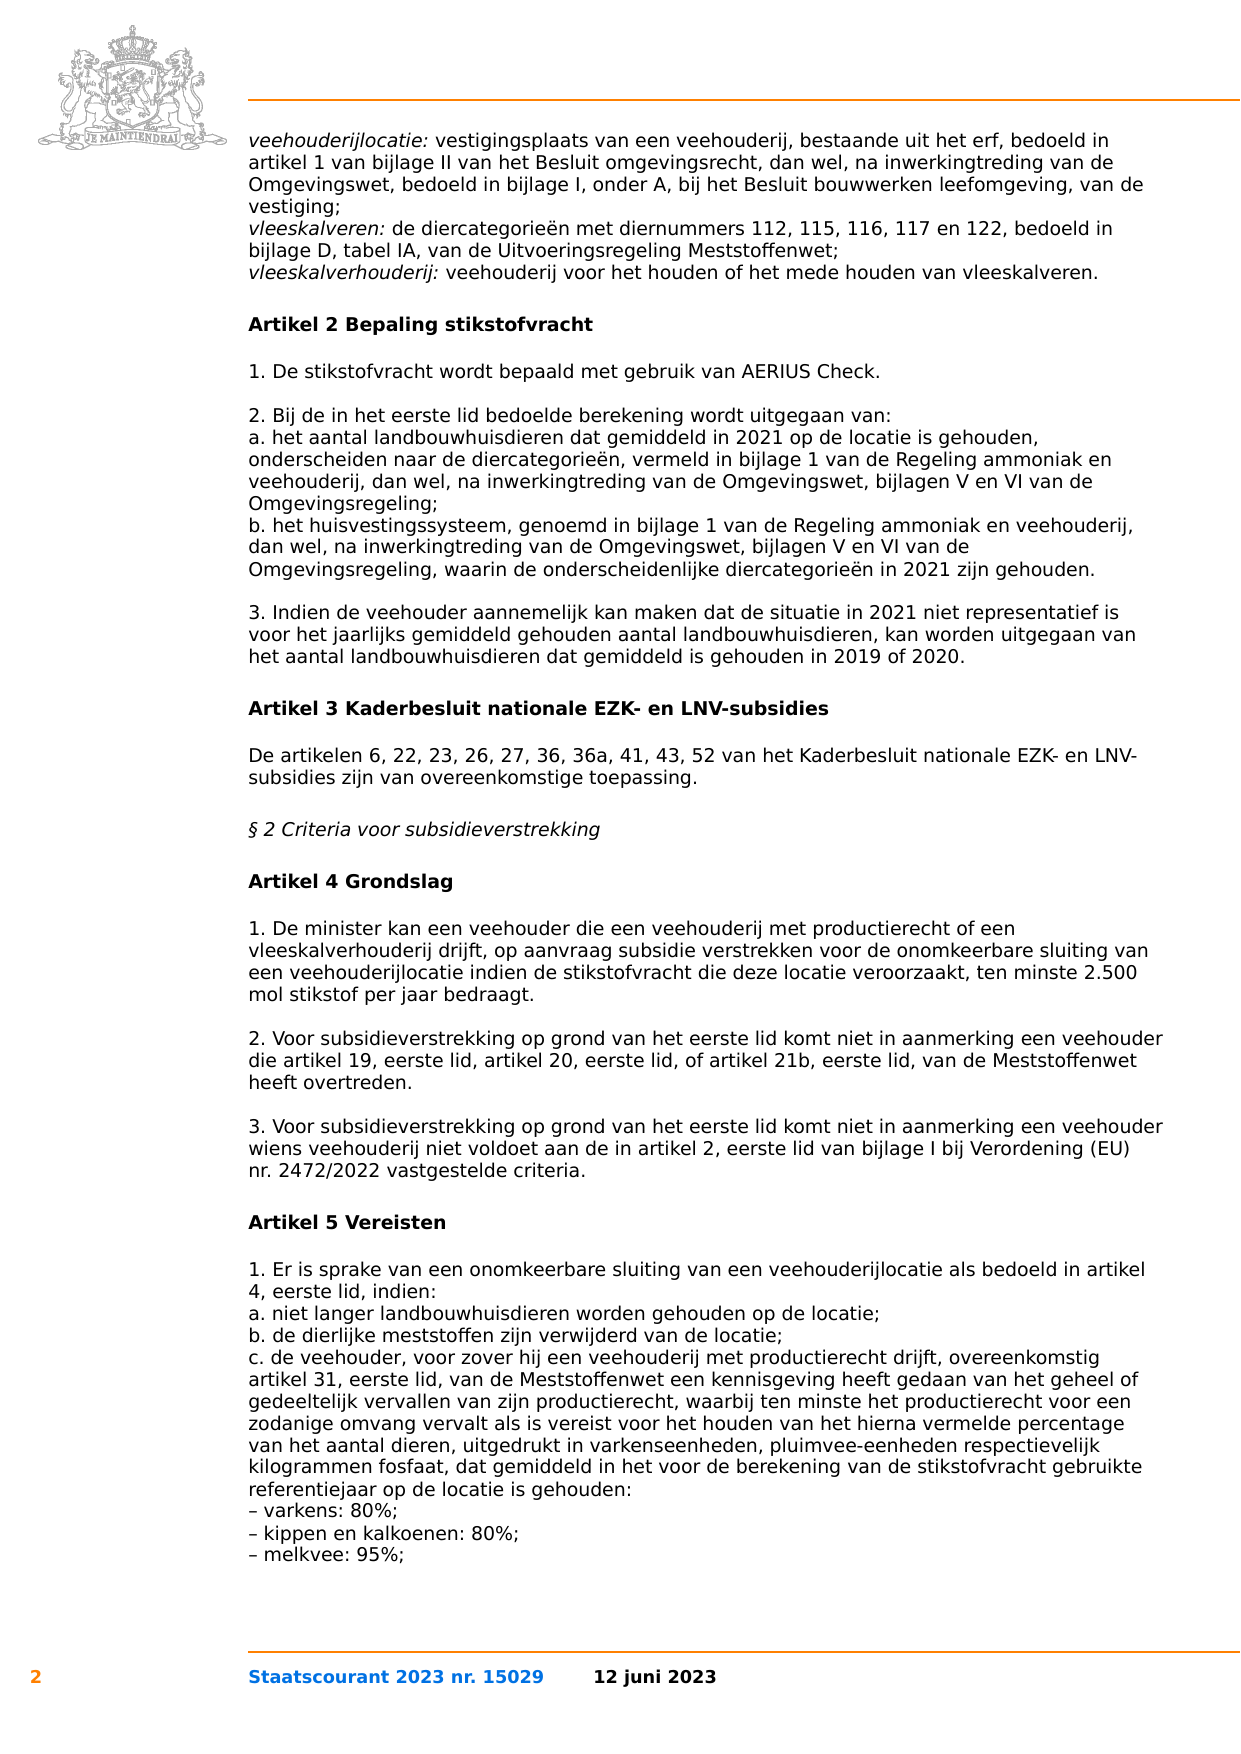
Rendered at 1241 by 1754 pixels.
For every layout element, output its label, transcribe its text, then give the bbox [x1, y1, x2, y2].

text b. het huisvestingssysteem, genoemd in bijlage 1 van de Regeling ammoniak en veehouderij, dan wel, na inwerkingtreding van de Omgevingswet, bijlagen V en VI van de Omgevingsregeling, waarin de onderscheidenlijke diercategorieën in 2021 zijn gehouden. [248, 514, 1163, 580]
text 1. De stikstofvracht wordt bepaald met gebruik van AERIUS Check. [248, 361, 1163, 383]
text veehouderijlocatie: vestigingsplaats van een veehouderij, bestaande uit het erf, bedoeld in artikel 1 van bijlage II van het Besluit omgevingsrecht, dan wel, na inwerkingtreding van de Omgevingswet, bedoeld in bijlage I, onder A, bij het Besluit bouwwerken leefomgeving, van de vestiging; [248, 130, 1163, 218]
subtitle Artikel 3 Kaderbesluit nationale EZK- en LNV-subsidies [248, 698, 1163, 720]
text 3. Voor subsidieverstrekking op grond van het eerste lid komt niet in aanmerking een veehouder wiens veehouderij niet voldoet aan de in artikel 2, eerste lid van bijlage I bij Verordening (EU) nr. 2472/2022 vastgestelde criteria. [248, 1116, 1163, 1182]
text 3. Indien de veehouder aannemelijk kan maken dat de situatie in 2021 niet representatief is voor het jaarlijks gemiddeld gehouden aantal landbouwhuisdieren, kan worden uitgegaan van het aantal landbouwhuisdieren dat gemiddeld is gehouden in 2019 of 2020. [248, 602, 1163, 668]
text 2. Voor subsidieverstrekking op grond van het eerste lid komt niet in aanmerking een veehouder die artikel 19, eerste lid, artikel 20, eerste lid, of artikel 21b, eerste lid, van de Meststoffenwet heeft overtreden. [248, 1028, 1163, 1094]
text – kippen en kalkoenen: 80%; [248, 1522, 1163, 1544]
text – varkens: 80%; [248, 1500, 1163, 1522]
picture [38, 25, 227, 150]
text a. niet langer landbouwhuisdieren worden gehouden op de locatie; [248, 1303, 1163, 1324]
text 1. De minister kan een veehouder die een veehouderij met productierecht of een vleeskalverhouderij drijft, op aanvraag subsidie verstrekken voor de onomkeerbare sluiting van een veehouderijlocatie indien de stikstofvracht die deze locatie veroorzaakt, ten minste 2.500 mol stikstof per jaar bedraagt. [248, 918, 1163, 1006]
text 2. Bij de in het eerste lid bedoelde berekening wordt uitgegaan van: [248, 404, 1163, 427]
text c. de veehouder, voor zover hij een veehouderij met productierecht drijft, overeenkomstig artikel 31, eerste lid, van de Meststoffenwet een kennisgeving heeft gedaan van het geheel of gedeeltelijk vervallen van zijn productierecht, waarbij ten minste het productierecht voor een zodanige omvang vervalt als is vereist voor het houden van het hierna vermelde percentage van het aantal dieren, uitgedrukt in varkenseenheden, pluimvee-eenheden respectievelijk kilogrammen fosfaat, dat gemiddeld in het voor de berekening van de stikstofvracht gebruikte referentiejaar op de locatie is gehouden: [248, 1347, 1163, 1500]
text vleeskalverhouderij: veehouderij voor het houden of het mede houden van vleeskalveren. [248, 262, 1163, 284]
text b. de dierlijke meststoffen zijn verwijderd van de locatie; [248, 1324, 1163, 1347]
text – melkvee: 95%; [248, 1544, 1163, 1566]
text vleeskalveren: de diercategorieën met diernummers 112, 115, 116, 117 en 122, bedoeld in bijlage D, tabel IA, van de Uitvoeringsregeling Meststoffenwet; [248, 218, 1163, 262]
subtitle Artikel 4 Grondslag [248, 871, 1163, 893]
text a. het aantal landbouwhuisdieren dat gemiddeld in 2021 op de locatie is gehouden, onderscheiden naar de diercategorieën, vermeld in bijlage 1 van de Regeling ammoniak en veehouderij, dan wel, na inwerkingtreding van de Omgevingswet, bijlagen V en VI van de Omgevingsregeling; [248, 427, 1163, 514]
subtitle § 2 Criteria voor subsidieverstrekking [248, 819, 1163, 841]
subtitle Artikel 2 Bepaling stikstofvracht [248, 314, 1163, 336]
text 1. Er is sprake van een onomkeerbare sluiting van een veehouderijlocatie als bedoeld in artikel 4, eerste lid, indien: [248, 1259, 1163, 1303]
text De artikelen 6, 22, 23, 26, 27, 36, 36a, 41, 43, 52 van het Kaderbesluit nationale EZK- en LNV-subsidies zijn van overeenkomstige toepassing. [248, 745, 1163, 789]
subtitle Artikel 5 Vereisten [248, 1212, 1163, 1234]
